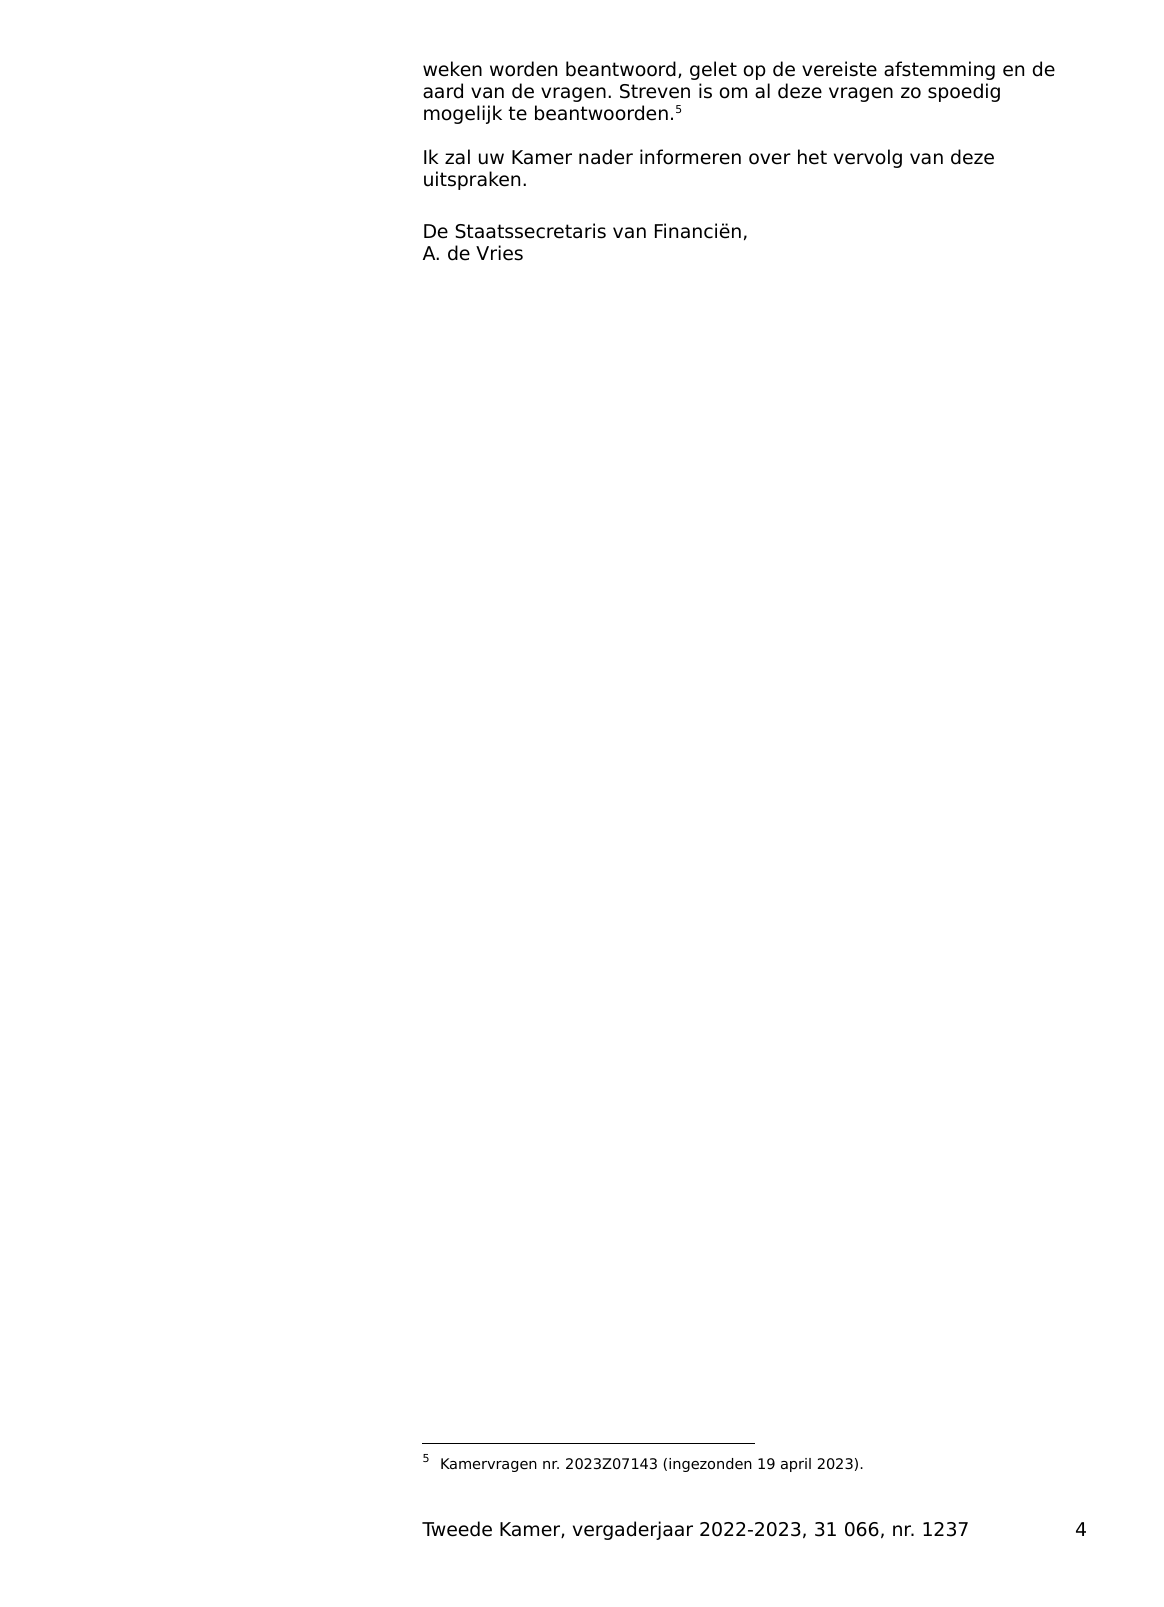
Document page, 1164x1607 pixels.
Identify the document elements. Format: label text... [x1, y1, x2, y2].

text De Staatssecretaris van Financiën, A. de Vries [422, 221, 1087, 265]
text weken worden beantwoord, gelet op de vereiste afstemming en de aard van de vragen. Streven is om al deze vragen zo spoedig mogelijk te beantwoorden. [422, 59, 1087, 125]
text Ik zal uw Kamer nader informeren over het vervolg van deze uitspraken. [422, 147, 1087, 191]
text Kamervragen nr. 2023Z07143 (ingezonden 19 april 2023). [422, 1452, 1087, 1474]
